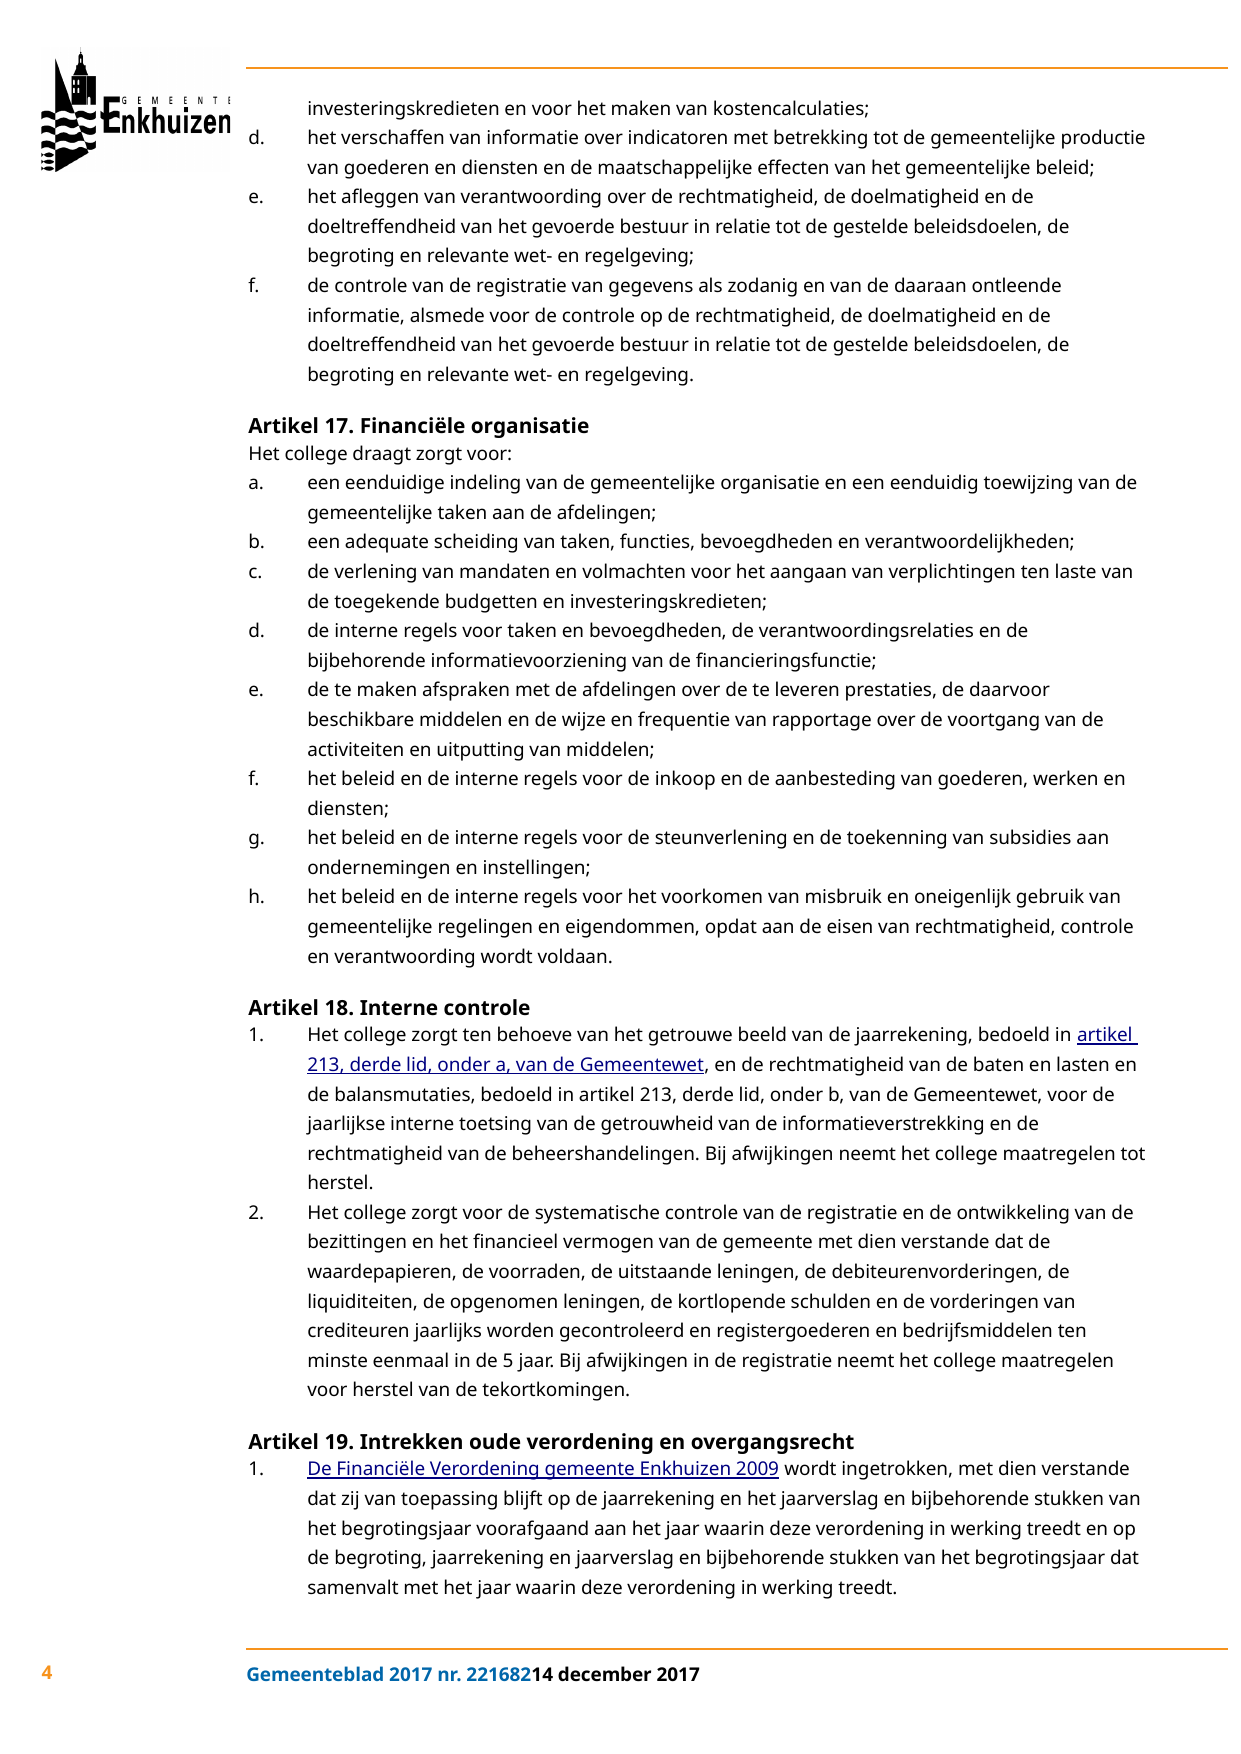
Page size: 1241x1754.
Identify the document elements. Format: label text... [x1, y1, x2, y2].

list de verlening van mandaten en volmachten voor het aangaan van verplichtingen ten laste van de toegekende budgetten en investeringskredieten; [248, 558, 1152, 613]
text Artikel 19. Intrekken oude verordening en overgangsrecht [248, 1427, 1152, 1456]
list een adequate scheiding van taken, functies, bevoegdheden en verantwoordelijkheden; [248, 529, 1152, 554]
list het verschaffen van informatie over indicatoren met betrekking tot de gemeentelijke productie van goederen en diensten en de maatschappelijke effecten van het gemeentelijke beleid; [248, 124, 1152, 180]
picture [41, 47, 231, 172]
list het beleid en de interne regels voor het voorkomen van misbruik en oneigenlijk gebruik van gemeentelijke regelingen en eigendommen, opdat aan de eisen van rechtmatigheid, controle en verantwoording wordt voldaan. [248, 884, 1152, 968]
text Artikel 18. Interne controle [248, 993, 1152, 1022]
list de te maken afspraken met de afdelingen over de te leveren prestaties, de daarvoor beschikbare middelen en de wijze en frequentie van rapportage over de voortgang van de activiteiten en uitputting van middelen; [248, 677, 1152, 761]
list het beleid en de interne regels voor de steunverlening en de toekenning van subsidies aan ondernemingen en instellingen; [248, 824, 1152, 880]
text Het college draagt zorgt voor: [248, 440, 1152, 466]
list Het college zorgt voor de systematische controle van de registratie en de ontwikkeling van de bezittingen en het financieel vermogen van de gemeente met dien verstande dat de waardepapieren, de voorraden, de uitstaande leningen, de debiteurenvorderingen, de liquiditeiten, de opgenomen leningen, de kortlopende schulden en de vorderingen van crediteuren jaarlijks worden gecontroleerd en registergoederen en bedrijfsmiddelen ten minste eenmaal in de 5 jaar. Bij afwijkingen in de registratie neemt het college maatregelen voor herstel van de tekortkomingen. [248, 1199, 1152, 1402]
list het afleggen van verantwoording over de rechtmatigheid, de doelmatigheid en de doeltreffendheid van het gevoerde bestuur in relatie tot de gestelde beleidsdoelen, de begroting en relevante wet- en regelgeving; [248, 183, 1152, 268]
list Het college zorgt ten behoeve van het getrouwe beeld van de jaarrekening, bedoeld in artikel 213, derde lid, onder a, van de Gemeentewet, en de rechtmatigheid van de baten en lasten en de balansmutaties, bedoeld in artikel 213, derde lid, onder b, van de Gemeentewet, voor de jaarlijkse interne toetsing van de getrouwheid van de informatieverstrekking en de rechtmatigheid van de beheershandelingen. Bij afwijkingen neemt het college maatregelen tot herstel. [248, 1022, 1152, 1195]
text Artikel 17. Financiële organisatie [248, 411, 1152, 440]
list De Financiële Verordening gemeente Enkhuizen 2009 wordt ingetrokken, met dien verstande dat zij van toepassing blijft op de jaarrekening en het jaarverslag en bijbehorende stukken van het begrotingsjaar voorafgaand aan het jaar waarin deze verordening in werking treedt en op de begroting, jaarrekening en jaarverslag en bijbehorende stukken van het begrotingsjaar dat samenvalt met het jaar waarin deze verordening in werking treedt. [248, 1456, 1152, 1599]
list de interne regels voor taken en bevoegdheden, de verantwoordingsrelaties en de bijbehorende informatievoorziening van de financieringsfunctie; [248, 617, 1152, 673]
list investeringskredieten en voor het maken van kostencalculaties; [248, 95, 1152, 121]
list het beleid en de interne regels voor de inkoop en de aanbesteding van goederen, werken en diensten; [248, 765, 1152, 821]
list de controle van de registratie van gegevens als zodanig en van de daaraan ontleende informatie, alsmede voor de controle op de rechtmatigheid, de doelmatigheid en de doeltreffendheid van het gevoerde bestuur in relatie tot de gestelde beleidsdoelen, de begroting en relevante wet- en regelgeving. [248, 272, 1152, 387]
list een eenduidige indeling van de gemeentelijke organisatie en een eenduidig toewijzing van de gemeentelijke taken aan de afdelingen; [248, 469, 1152, 525]
